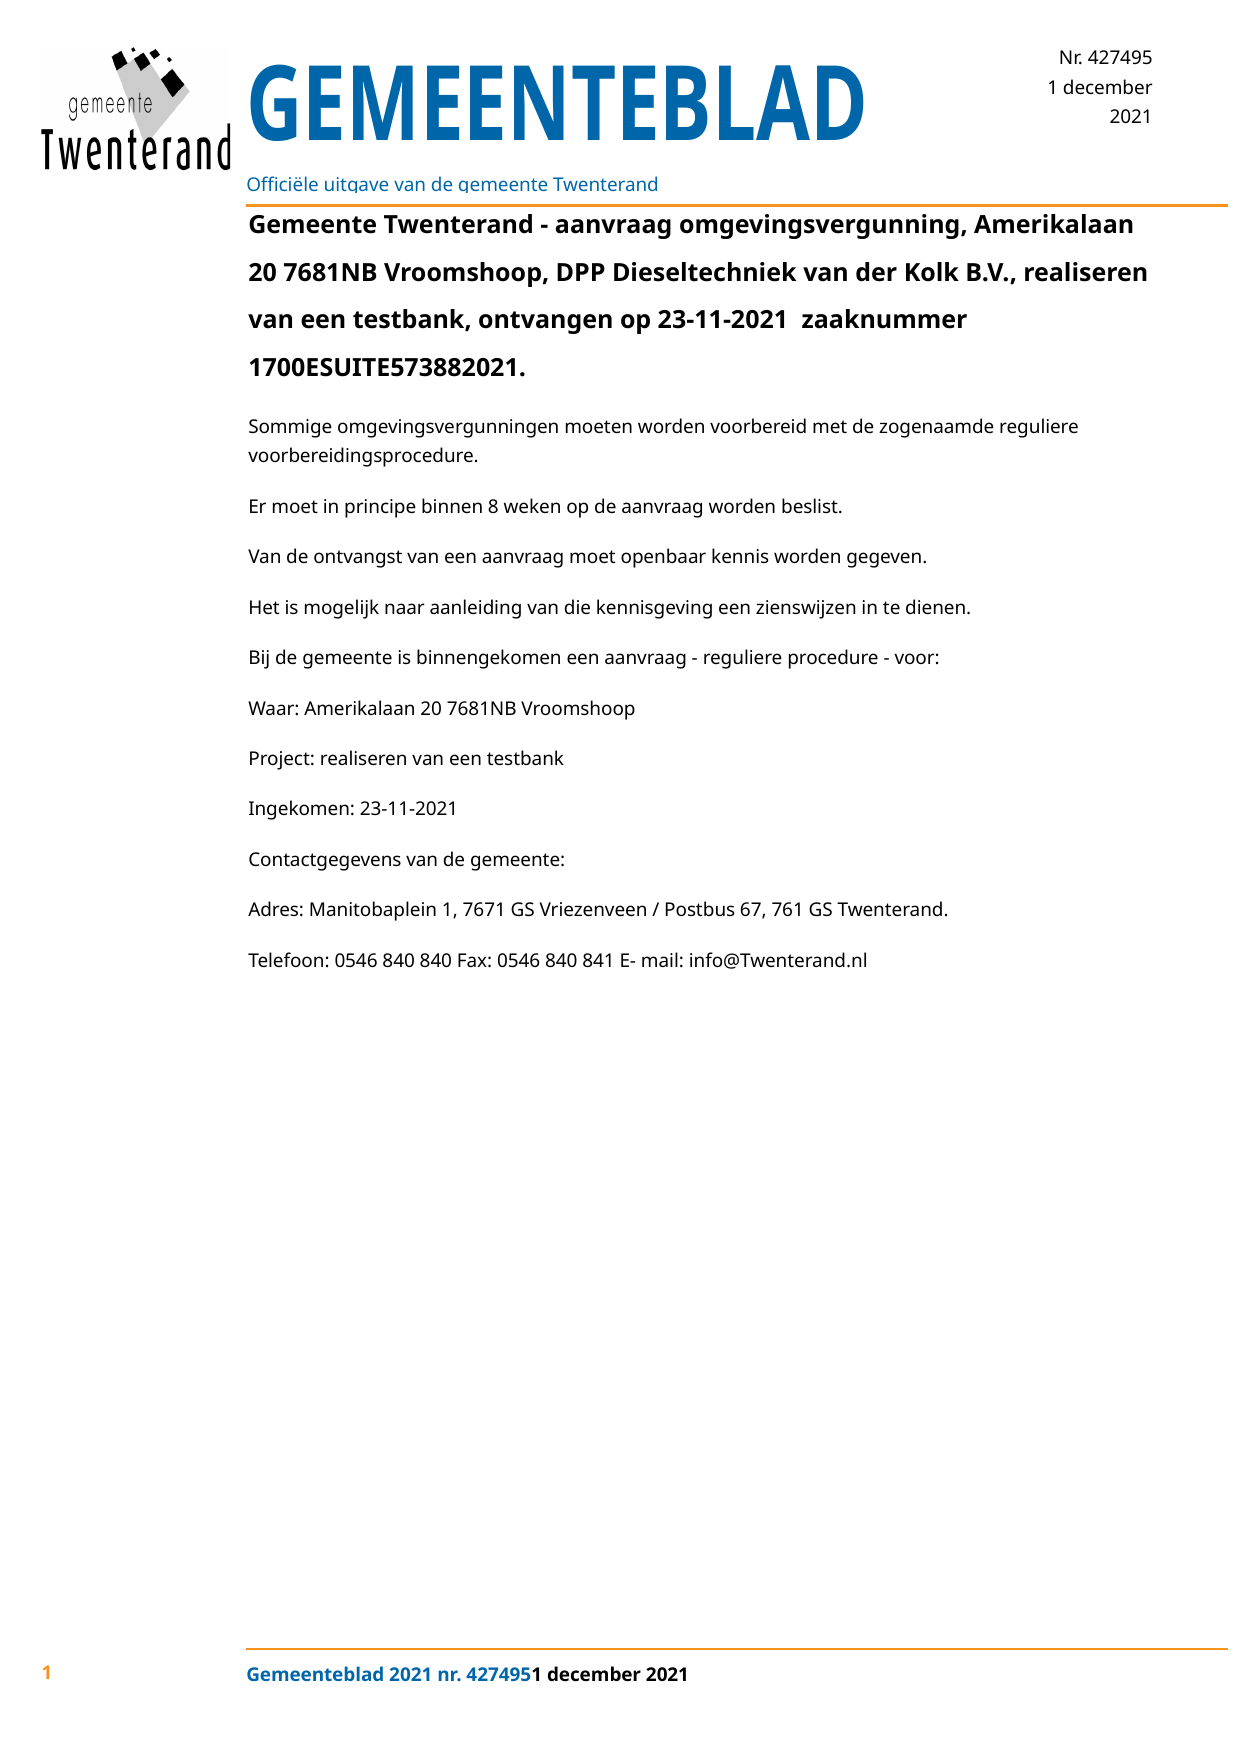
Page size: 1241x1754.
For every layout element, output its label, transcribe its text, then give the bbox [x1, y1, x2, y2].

text Sommige omgevingsvergunningen moeten worden voorbereid met de zogenaamde reguliere voorbereidingsprocedure. [248, 413, 1152, 468]
text Van de ontvangst van een aanvraag moet openbaar kennis worden gegeven. [248, 543, 1152, 569]
text Het is mogelijk naar aanleiding van die kennisgeving een zienswijzen in te dienen. [248, 594, 1152, 620]
text Bij de gemeente is binnengekomen een aanvraag - reguliere procedure - voor: [248, 644, 1152, 670]
text Waar: Amerikalaan 20 7681NB Vroomshoop [248, 695, 1152, 721]
text Er moet in principe binnen 8 weken op de aanvraag worden beslist. [248, 493, 1152, 519]
text Telefoon: 0546 840 840 Fax: 0546 840 841 E- mail: info@Twenterand.nl [248, 947, 1152, 973]
text Project: realiseren van een testbank [248, 745, 1152, 771]
text Ingekomen: 23-11-2021 [248, 796, 1152, 821]
picture [41, 47, 231, 172]
text Contactgegevens van de gemeente: [248, 846, 1152, 872]
text Adres: Manitobaplein 1, 7671 GS Vriezenveen / Postbus 67, 761 GS Twenterand. [248, 896, 1152, 922]
text Gemeente Twenterand - aanvraag omgevingsvergunning, Amerikalaan 20 7681NB Vroomshoop, DPP Dieseltechniek van der Kolk B.V., realiseren van een testbank, ontvangen op 23-11-2021 zaaknummer 1700ESUITE573882021. [248, 207, 1152, 384]
